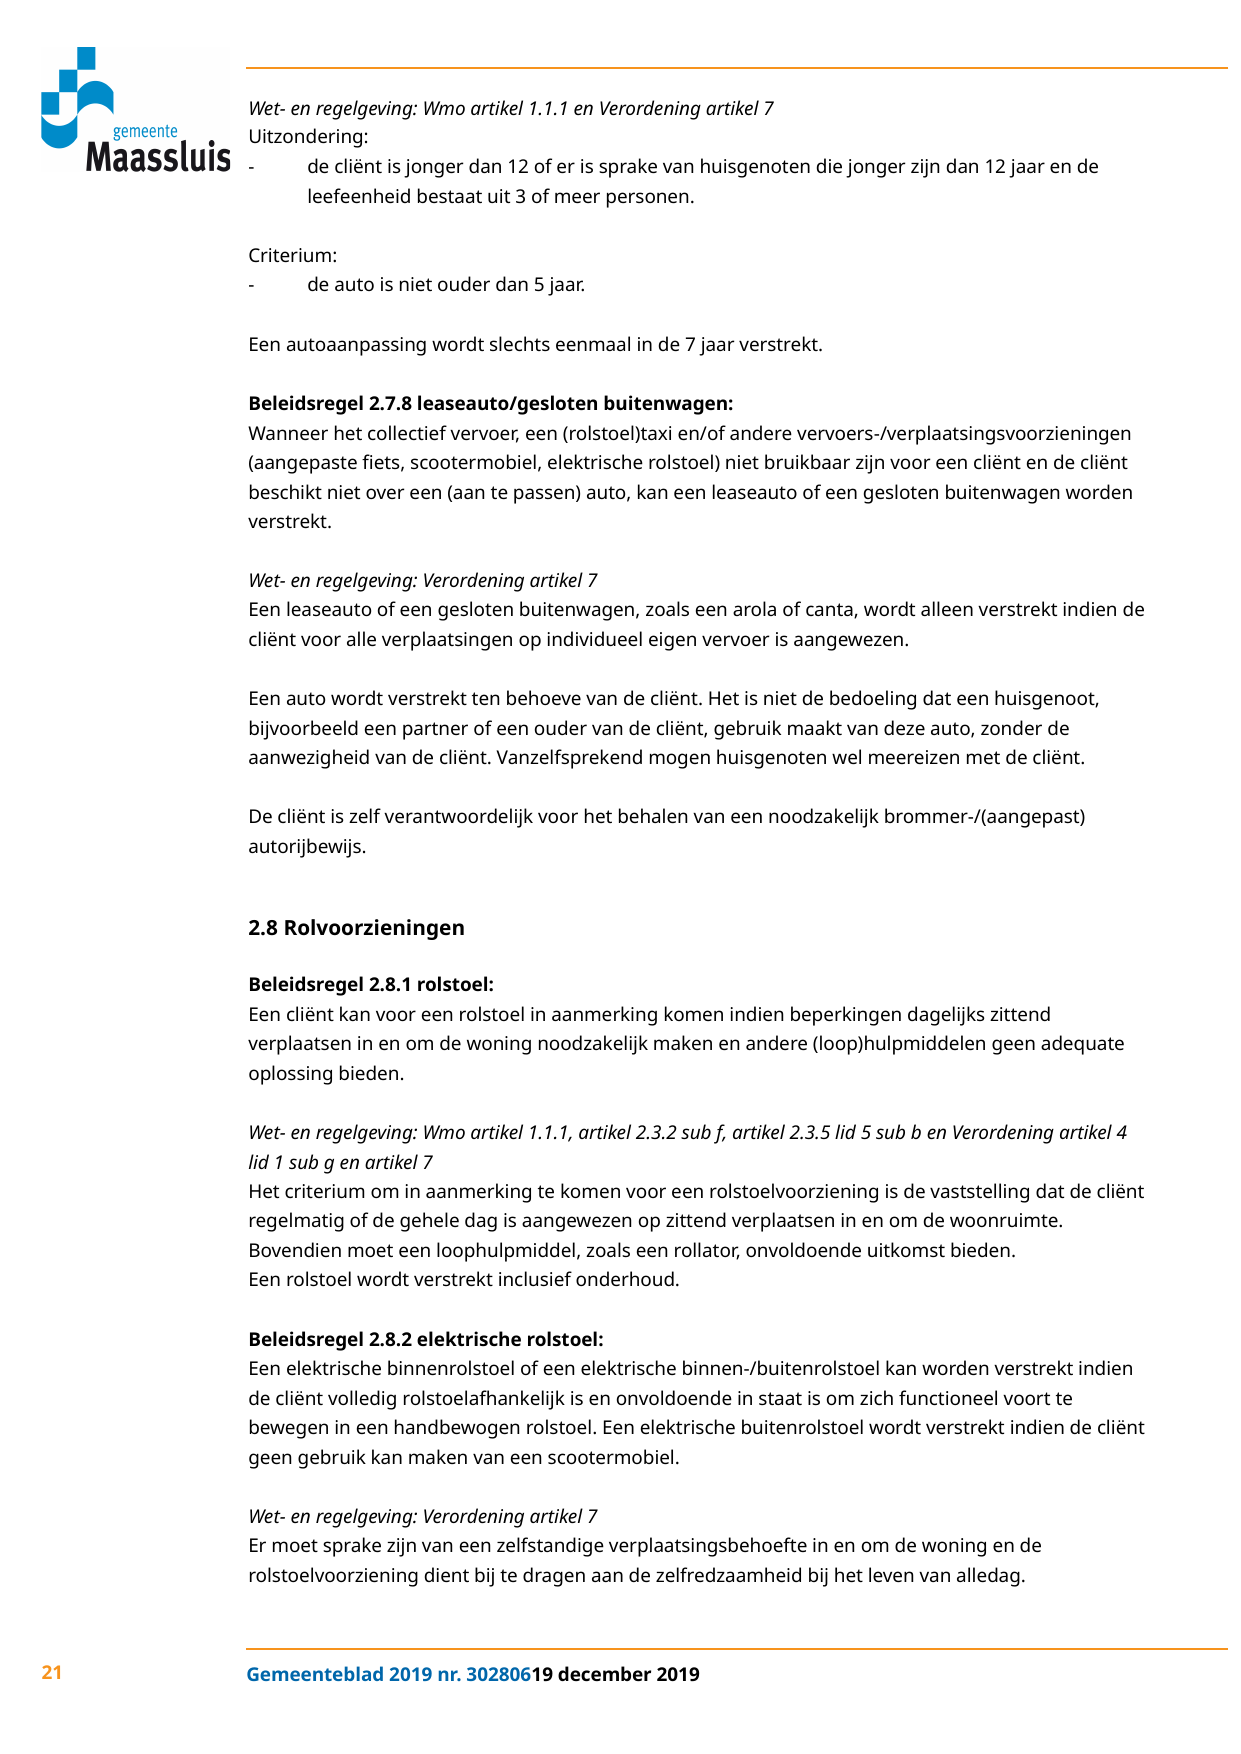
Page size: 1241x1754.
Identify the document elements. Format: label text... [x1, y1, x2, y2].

picture [41, 47, 231, 172]
text Criterium: [248, 242, 1152, 268]
text Het criterium om in aanmerking te komen voor een rolstoelvoorziening is de vaststelling dat de cliënt regelmatig of de gehele dag is aangewezen op zittend verplaatsen in en om de woonruimte. Bovendien moet een loophulpmiddel, zoals een rollator, onvoldoende uitkomst bieden. [248, 1178, 1152, 1263]
picture [41, 47, 77, 92]
text 2.8 Rolvoorzieningen [248, 913, 1152, 942]
text Een auto wordt verstrekt ten behoeve van de cliënt. Het is niet de bedoeling dat een huisgenoot, bijvoorbeeld een partner of een ouder van de cliënt, gebruik maakt van deze auto, zonder de aanwezigheid van de cliënt. Vanzelfsprekend mogen huisgenoten wel meereizen met de cliënt. [248, 685, 1152, 770]
text Een rolstoel wordt verstrekt inclusief onderhoud. [248, 1267, 1152, 1292]
text Een autoaanpassing wordt slechts eenmaal in de 7 jaar verstrekt. [248, 331, 1152, 357]
list de auto is niet ouder dan 5 jaar. [248, 272, 1152, 297]
table_header Wet- en regelgeving: Wmo artikel 1.1.1 en Verordening artikel 7 [248, 95, 1152, 121]
table_header Beleidsregel 2.7.8 leaseauto/gesloten buitenwagen: Wanneer het collectief vervoer, een (rolstoel)taxi en/of andere vervoers‑/verplaatsingsvoorzieningen (aangepaste fiets, scootermobiel, elektrische rolstoel) niet bruikbaar zijn voor een cliënt en de cliënt beschikt niet over een (aan te passen) auto, kan een leaseauto of een gesloten buitenwagen worden verstrekt. Wet- en regelgeving: Verordening artikel 7 [248, 390, 1152, 593]
text Er moet sprake zijn van een zelfstandige verplaatsingsbehoefte in en om de woning en de rolstoelvoorziening dient bij te dragen aan de zelfredzaamheid bij het leven van alledag. [248, 1532, 1152, 1588]
text Een leaseauto of een gesloten buitenwagen, zoals een arola of canta, wordt alleen verstrekt indien de cliënt voor alle verplaatsingen op individueel eigen vervoer is aangewezen. [248, 597, 1152, 652]
text Uitzondering: [248, 124, 1152, 149]
table_header Beleidsregel 2.8.1 rolstoel: Een cliënt kan voor een rolstoel in aanmerking komen indien beperkingen dagelijks zittend verplaatsen in en om de woning noodzakelijk maken en andere (loop)hulpmiddelen geen adequate oplossing bieden. Wet- en regelgeving: Wmo artikel 1.1.1, artikel 2.3.2 sub f, artikel 2.3.5 lid 5 sub b en Verordening artikel 4 lid 1 sub g en artikel 7 [248, 971, 1152, 1174]
list de cliënt is jonger dan 12 of er is sprake van huisgenoten die jonger zijn dan 12 jaar en de leefeenheid bestaat uit 3 of meer personen. [248, 153, 1152, 209]
table_header Beleidsregel 2.8.2 elektrische rolstoel: Een elektrische binnenrolstoel of een elektrische binnen-/buitenrolstoel kan worden verstrekt indien de cliënt volledig rolstoelafhankelijk is en onvoldoende in staat is om zich functioneel voort te bewegen in een handbewogen rolstoel. Een elektrische buitenrolstoel wordt verstrekt indien de cliënt geen gebruik kan maken van een scootermobiel. Wet- en regelgeving: Verordening artikel 7 [248, 1326, 1152, 1529]
text De cliënt is zelf verantwoordelijk voor het behalen van een noodzakelijk brommer-/(aangepast) autorijbewijs. [248, 804, 1152, 859]
